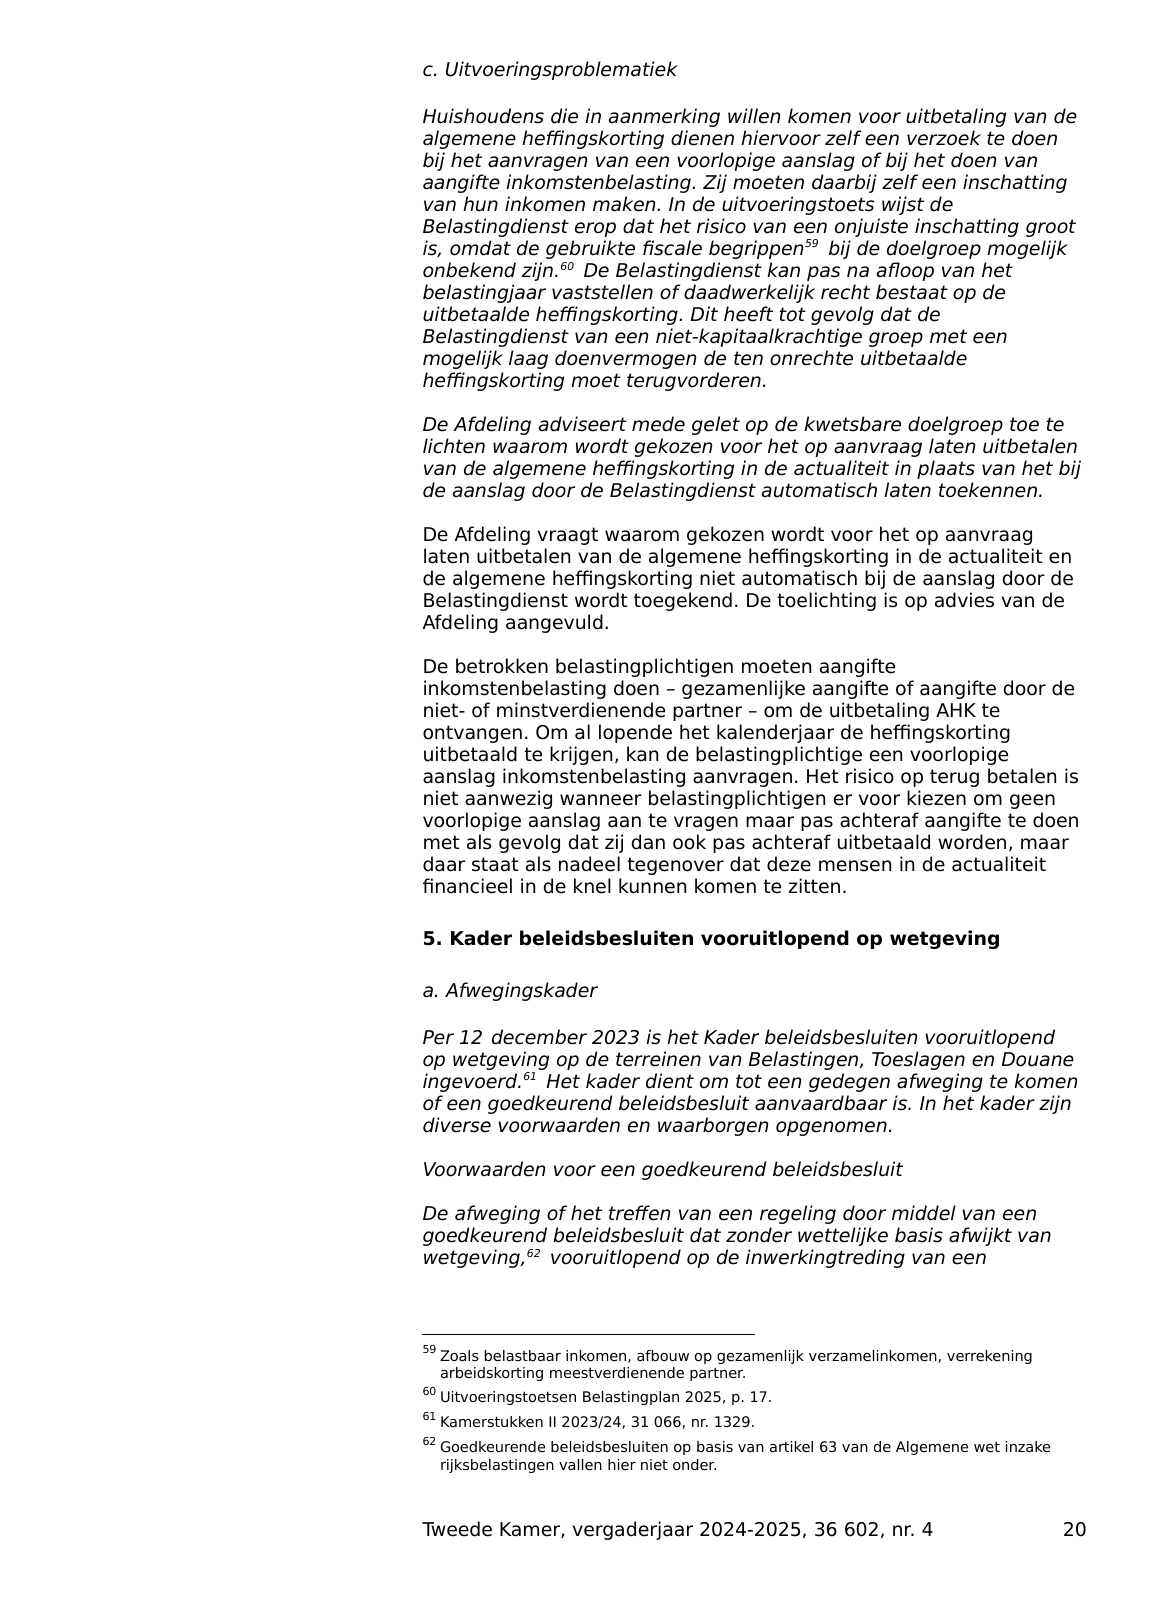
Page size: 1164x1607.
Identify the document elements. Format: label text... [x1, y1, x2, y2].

text De betrokken belastingplichtigen moeten aangifte inkomstenbelasting doen – gezamenlijke aangifte of aangifte door de niet- of minstverdienende partner – om de uitbetaling AHK te ontvangen. Om al lopende het kalenderjaar de heffingskorting uitbetaald te krijgen, kan de belastingplichtige een voorlopige aanslag inkomstenbelasting aanvragen. Het risico op terug betalen is niet aanwezig wanneer belastingplichtigen er voor kiezen om geen voorlopige aanslag aan te vragen maar pas achteraf aangifte te doen met als gevolg dat zij dan ook pas achteraf uitbetaald worden, maar daar staat als nadeel tegenover dat deze mensen in de actualiteit financieel in de knel kunnen komen te zitten. [422, 656, 1087, 898]
subtitle c. Uitvoeringsproblematiek [422, 59, 1087, 81]
text De Afdeling vraagt waarom gekozen wordt voor het op aanvraag laten uitbetalen van de algemene heffingskorting in de actualiteit en de algemene heffingskorting niet automatisch bij de aanslag door de Belastingdienst wordt toegekend. De toelichting is op advies van de Afdeling aangevuld. [422, 524, 1087, 634]
subtitle Voorwaarden voor een goedkeurend beleidsbesluit [422, 1159, 1087, 1181]
text De afweging of het treffen van een regeling door middel van een goedkeurend beleidsbesluit dat zonder wettelijke basis afwijkt van wetgeving, vooruitlopend op de inwerkingtreding van een [422, 1203, 1087, 1269]
text Kamerstukken II 2023/24, 31 066, nr. 1329. [422, 1410, 1087, 1432]
subtitle a. Afwegingskader [422, 980, 1087, 1002]
text De Afdeling adviseert mede gelet op de kwetsbare doelgroep toe te lichten waarom wordt gekozen voor het op aanvraag laten uitbetalen van de algemene heffingskorting in de actualiteit in plaats van het bij de aanslag door de Belastingdienst automatisch laten toekennen. [422, 414, 1087, 502]
text Goedkeurende beleidsbesluiten op basis van artikel 63 van de Algemene wet inzake rijksbelastingen vallen hier niet onder. [422, 1435, 1087, 1474]
text Uitvoeringstoetsen Belastingplan 2025, p. 17. [422, 1385, 1087, 1407]
text Zoals belastbaar inkomen, afbouw op gezamenlijk verzamelinkomen, verrekening arbeidskorting meestverdienende partner. [422, 1343, 1087, 1382]
text Huishoudens die in aanmerking willen komen voor uitbetaling van de algemene heffingskorting dienen hiervoor zelf een verzoek te doen bij het aanvragen van een voorlopige aanslag of bij het doen van aangifte inkomstenbelasting. Zij moeten daarbij zelf een inschatting van hun inkomen maken. In de uitvoeringstoets wijst de Belastingdienst erop dat het risico van een onjuiste inschatting groot is, omdat de gebruikte fiscale begrippen bij de doelgroep mogelijk onbekend zijn. De Belastingdienst kan pas na afloop van het belastingjaar vaststellen of daadwerkelijk recht bestaat op de uitbetaalde heffingskorting. Dit heeft tot gevolg dat de Belastingdienst van een niet-kapitaalkrachtige groep met een mogelijk laag doenvermogen de ten onrechte uitbetaalde heffingskorting moet terugvorderen. [422, 106, 1087, 392]
subtitle 5. Kader beleidsbesluiten vooruitlopend op wetgeving [422, 928, 1087, 950]
text Per 12 december 2023 is het Kader beleidsbesluiten vooruitlopend op wetgeving op de terreinen van Belastingen, Toeslagen en Douane ingevoerd. Het kader dient om tot een gedegen afweging te komen of een goedkeurend beleidsbesluit aanvaardbaar is. In het kader zijn diverse voorwaarden en waarborgen opgenomen. [422, 1027, 1087, 1137]
